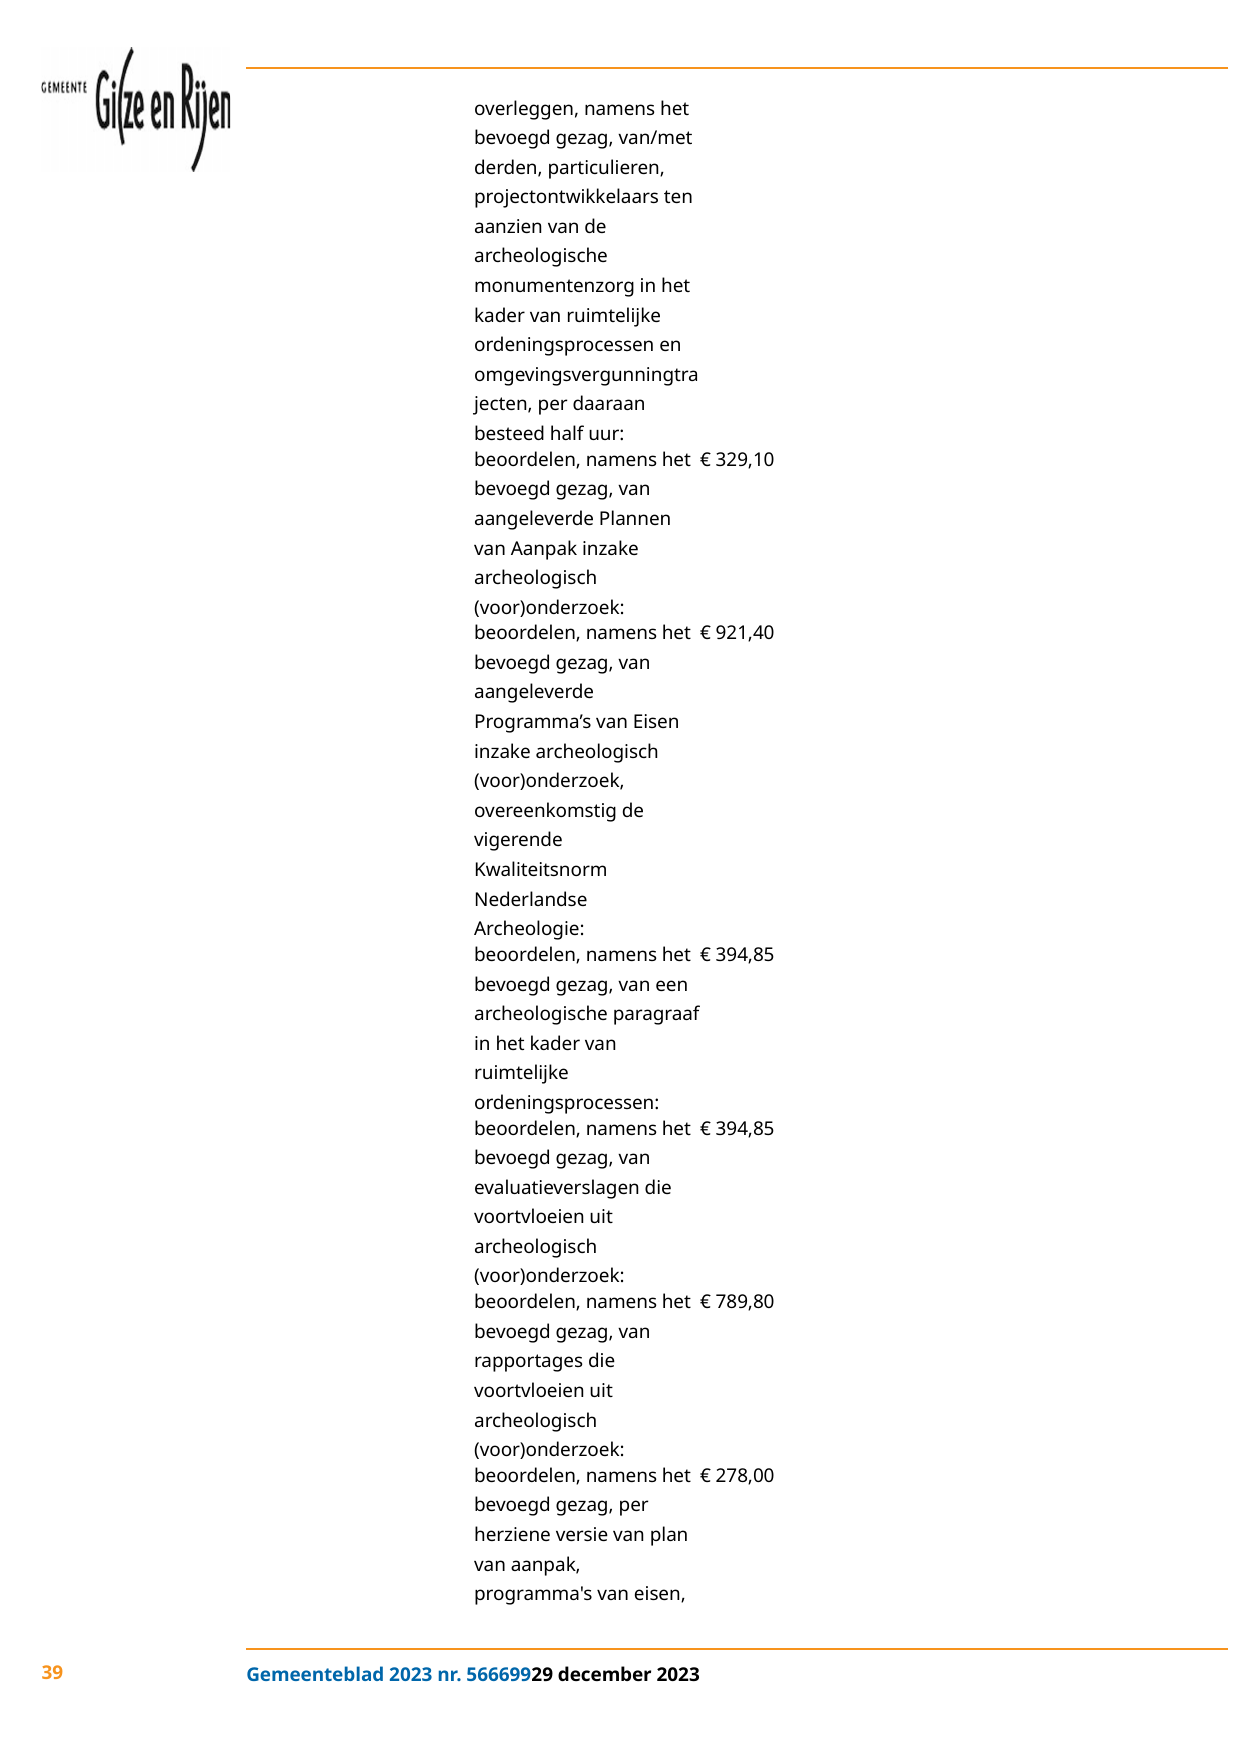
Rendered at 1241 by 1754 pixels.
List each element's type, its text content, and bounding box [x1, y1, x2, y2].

table_cell beoordelen, namens het bevoegd gezag, van aangeleverde Plannen van Aanpak inzake archeologisch (voor)onderzoek: [474, 446, 700, 619]
table_cell [248, 1115, 474, 1288]
table_cell € 329,10 [700, 446, 926, 619]
table_cell € 921,40 [700, 620, 926, 941]
table_cell [700, 95, 926, 446]
table_cell beoordelen, namens het bevoegd gezag, van evaluatieverslagen die voortvloeien uit archeologisch (voor)onderzoek: [474, 1115, 700, 1288]
table_cell [248, 95, 474, 446]
table_cell overleggen, namens het bevoegd gezag, van/met derden, particulieren, projectontwikkelaars ten aanzien van de archeologische monumentenzorg in het kader van ruimtelijke ordeningsprocessen en omgevingsvergunningtrajecten, per daaraan besteed half uur: [474, 95, 700, 446]
table_cell [248, 941, 474, 1115]
picture [41, 47, 231, 172]
table_cell [248, 620, 474, 941]
table_cell beoordelen, namens het bevoegd gezag, per herziene versie van plan van aanpak, programma's van eisen, [474, 1462, 700, 1606]
table_cell [248, 1289, 474, 1462]
table_cell € 278,00 [700, 1462, 926, 1606]
table_cell € 394,85 [700, 941, 926, 1115]
table_cell beoordelen, namens het bevoegd gezag, van een archeologische paragraaf in het kader van ruimtelijke ordeningsprocessen: [474, 941, 700, 1115]
table_cell € 394,85 [700, 1115, 926, 1288]
table_cell [248, 1462, 474, 1606]
table_cell beoordelen, namens het bevoegd gezag, van aangeleverde Programma’s van Eisen inzake archeologisch (voor)onderzoek, overeenkomstig de vigerende Kwaliteitsnorm Nederlandse Archeologie: [474, 620, 700, 941]
table_cell € 789,80 [700, 1289, 926, 1462]
table_cell [248, 446, 474, 619]
table_cell beoordelen, namens het bevoegd gezag, van rapportages die voortvloeien uit archeologisch (voor)onderzoek: [474, 1289, 700, 1462]
